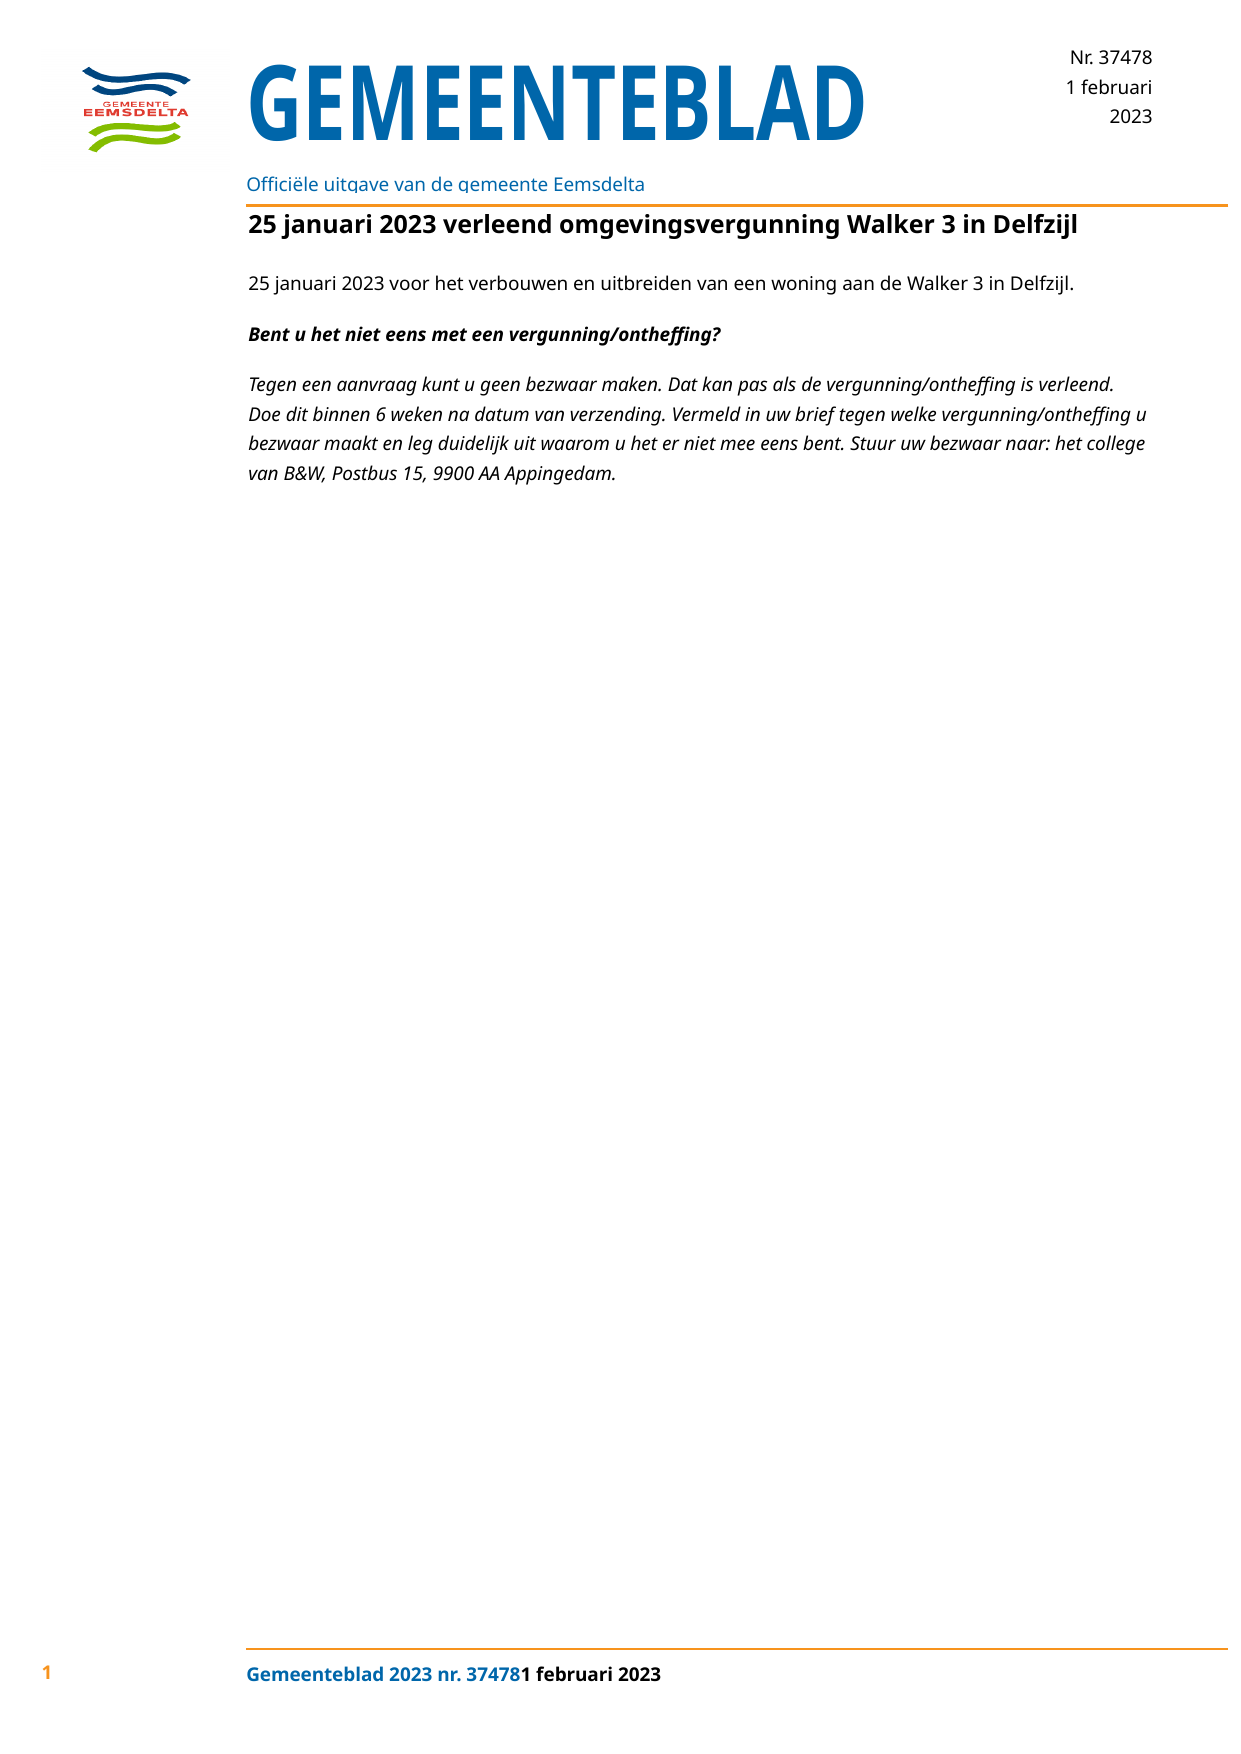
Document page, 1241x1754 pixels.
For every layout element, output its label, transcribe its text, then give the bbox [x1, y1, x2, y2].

picture [41, 47, 231, 172]
text Bent u het niet eens met een vergunning/ontheffing? [248, 321, 1152, 346]
text 25 januari 2023 voor het verbouwen en uitbreiden van een woning aan de Walker 3 in Delfzijl. [248, 270, 1152, 296]
text 25 januari 2023 verleend omgevingsvergunning Walker 3 in Delfzijl [248, 207, 1152, 241]
text Tegen een aanvraag kunt u geen bezwaar maken. Dat kan pas als de vergunning/ontheffing is verleend. Doe dit binnen 6 weken na datum van verzending. Vermeld in uw brief tegen welke vergunning/ontheffing u bezwaar maakt en leg duidelijk uit waarom u het er niet mee eens bent. Stuur uw bezwaar naar: het college van B&W, Postbus 15, 9900 AA Appingedam. [248, 371, 1152, 486]
